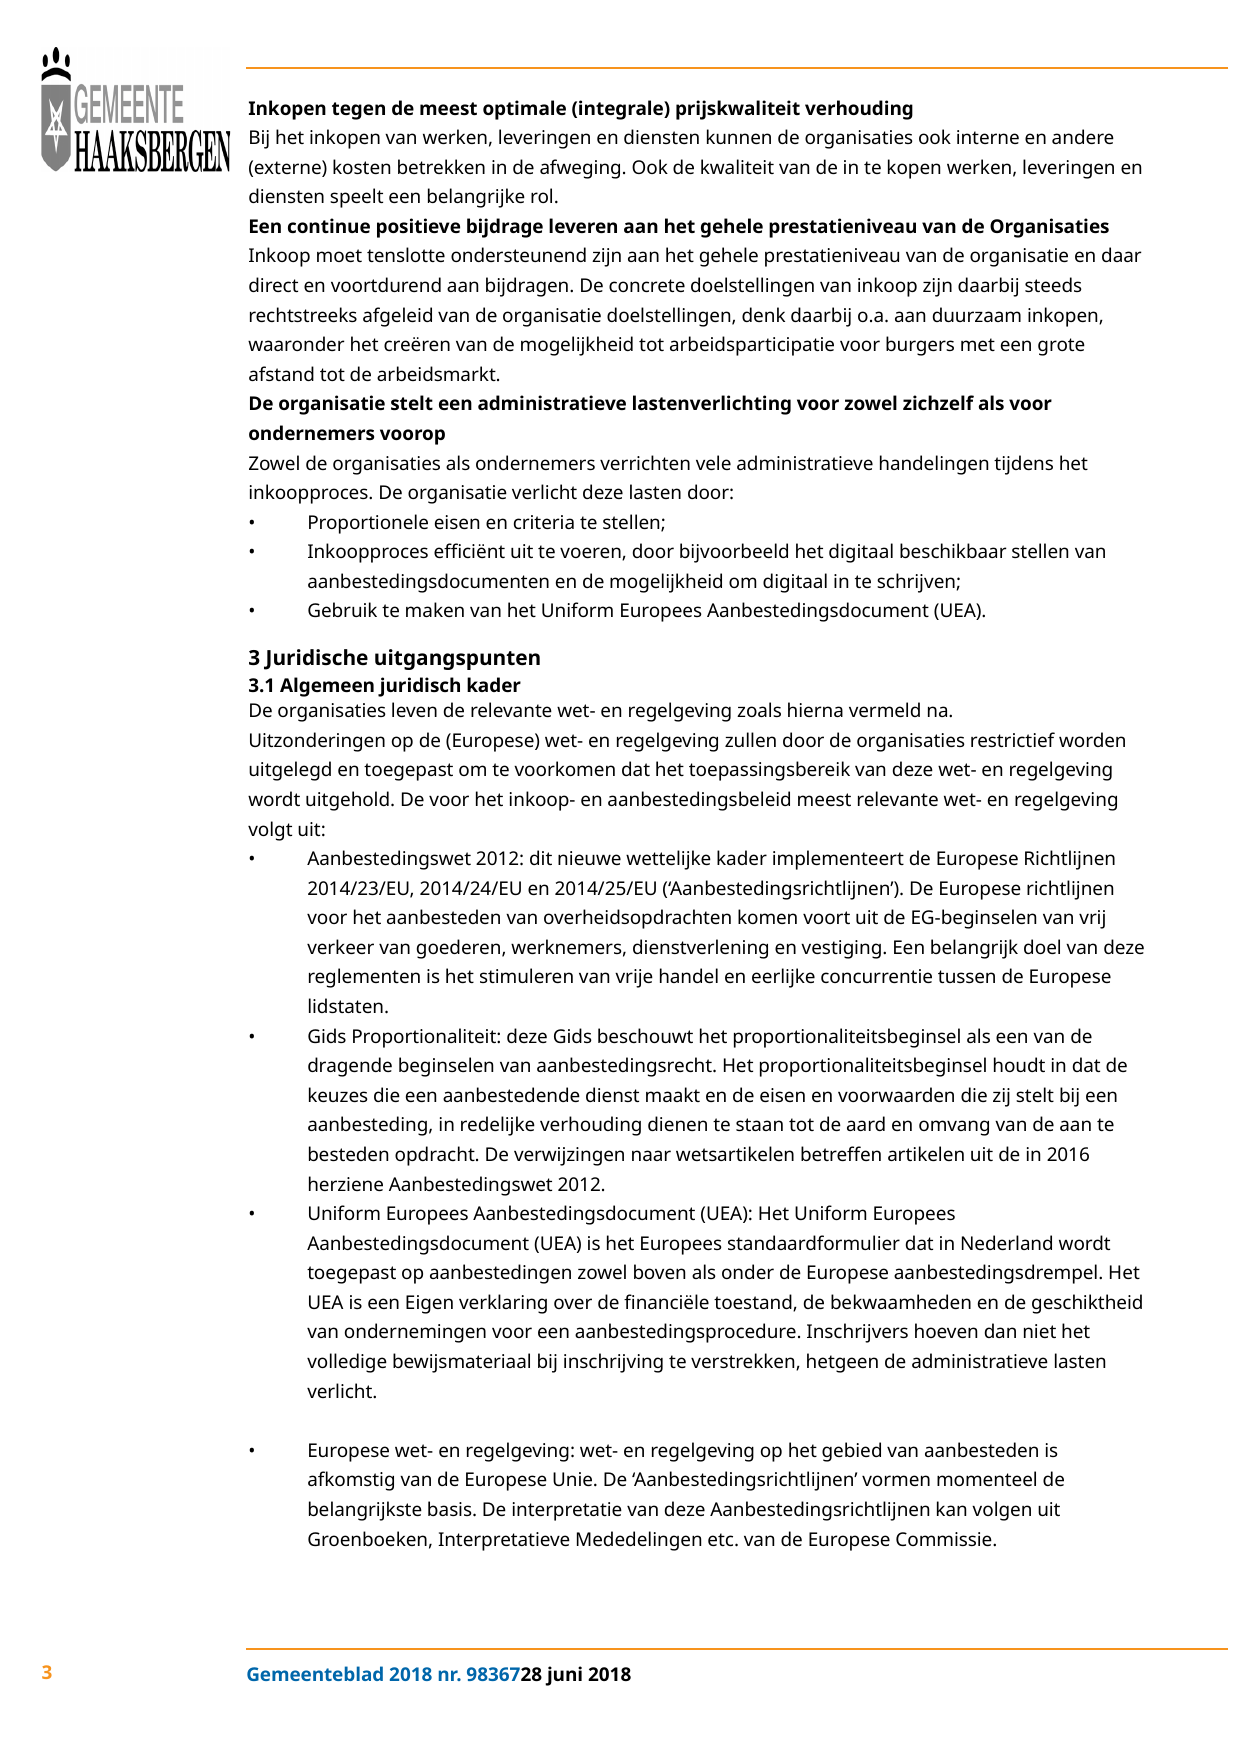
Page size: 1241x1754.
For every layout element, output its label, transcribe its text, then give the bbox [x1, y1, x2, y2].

text 3 Juridische uitgangspunten [248, 643, 1152, 672]
list Inkoopproces efficiënt uit te voeren, door bijvoorbeeld het digitaal beschikbaar stellen van aanbestedingsdocumenten en de mogelijkheid om digitaal in te schrijven; [248, 538, 1152, 594]
text Bij het inkopen van werken, leveringen en diensten kunnen de organisaties ook interne en andere (externe) kosten betrekken in de afweging. Ook de kwaliteit van de in te kopen werken, leveringen en diensten speelt een belangrijke rol. [248, 124, 1152, 209]
list Aanbestedingswet 2012: dit nieuwe wettelijke kader implementeert de Europese Richtlijnen 2014/23/EU, 2014/24/EU en 2014/25/EU (‘Aanbestedingsrichtlijnen’). De Europese richtlijnen voor het aanbesteden van overheidsopdrachten komen voort uit de EG-beginselen van vrij verkeer van goederen, werknemers, dienstverlening en vestiging. Een belangrijk doel van deze reglementen is het stimuleren van vrije handel en eerlijke concurrentie tussen de Europese lidstaten. [248, 845, 1152, 1019]
list Proportionele eisen en criteria te stellen; [248, 509, 1152, 535]
text De organisaties leven de relevante wet- en regelgeving zoals hierna vermeld na. [248, 697, 1152, 723]
text Uitzonderingen op de (Europese) wet- en regelgeving zullen door de organisaties restrictief worden uitgelegd en toegepast om te voorkomen dat het toepassingsbereik van deze wet- en regelgeving wordt uitgehold. De voor het inkoop- en aanbestedingsbeleid meest relevante wet- en regelgeving volgt uit: [248, 727, 1152, 842]
picture [41, 47, 231, 172]
list Europese wet- en regelgeving: wet- en regelgeving op het gebied van aanbesteden is afkomstig van de Europese Unie. De ‘Aanbestedingsrichtlijnen’ vormen momenteel de belangrijkste basis. De interpretatie van deze Aanbestedingsrichtlijnen kan volgen uit Groenboeken, Interpretatieve Mededelingen etc. van de Europese Commissie. [248, 1437, 1152, 1552]
text Inkopen tegen de meest optimale (integrale) prijskwaliteit verhouding [248, 95, 1152, 121]
list Uniform Europees Aanbestedingsdocument (UEA): Het Uniform Europees Aanbestedingsdocument (UEA) is het Europees standaardformulier dat in Nederland wordt toegepast op aanbestedingen zowel boven als onder de Europese aanbestedingsdrempel. Het UEA is een Eigen verklaring over de financiële toestand, de bekwaamheden en de geschiktheid van ondernemingen voor een aanbestedingsprocedure. Inschrijvers hoeven dan niet het volledige bewijsmateriaal bij inschrijving te verstrekken, hetgeen de administratieve lasten verlicht. [248, 1200, 1152, 1404]
list Gids Proportionaliteit: deze Gids beschouwt het proportionaliteitsbeginsel als een van de dragende beginselen van aanbestedingsrecht. Het proportionaliteitsbeginsel houdt in dat de keuzes die een aanbestedende dienst maakt en de eisen en voorwaarden die zij stelt bij een aanbesteding, in redelijke verhouding dienen te staan tot de aard en omvang van de aan te besteden opdracht. De verwijzingen naar wetsartikelen betreffen artikelen uit de in 2016 herziene Aanbestedingswet 2012. [248, 1023, 1152, 1197]
text De organisatie stelt een administratieve lastenverlichting voor zowel zichzelf als voor ondernemers voorop [248, 391, 1152, 446]
text 3.1 Algemeen juridisch kader [248, 672, 1152, 697]
list Gebruik te maken van het Uniform Europees Aanbestedingsdocument (UEA). [248, 598, 1152, 623]
text Inkoop moet tenslotte ondersteunend zijn aan het gehele prestatieniveau van de organisatie en daar direct en voortdurend aan bijdragen. De concrete doelstellingen van inkoop zijn daarbij steeds rechtstreeks afgeleid van de organisatie doelstellingen, denk daarbij o.a. aan duurzaam inkopen, waaronder het creëren van de mogelijkheid tot arbeidsparticipatie voor burgers met een grote afstand tot de arbeidsmarkt. [248, 243, 1152, 387]
text Een continue positieve bijdrage leveren aan het gehele prestatieniveau van de Organisaties [248, 213, 1152, 239]
text Zowel de organisaties als ondernemers verrichten vele administratieve handelingen tijdens het inkoopproces. De organisatie verlicht deze lasten door: [248, 450, 1152, 505]
